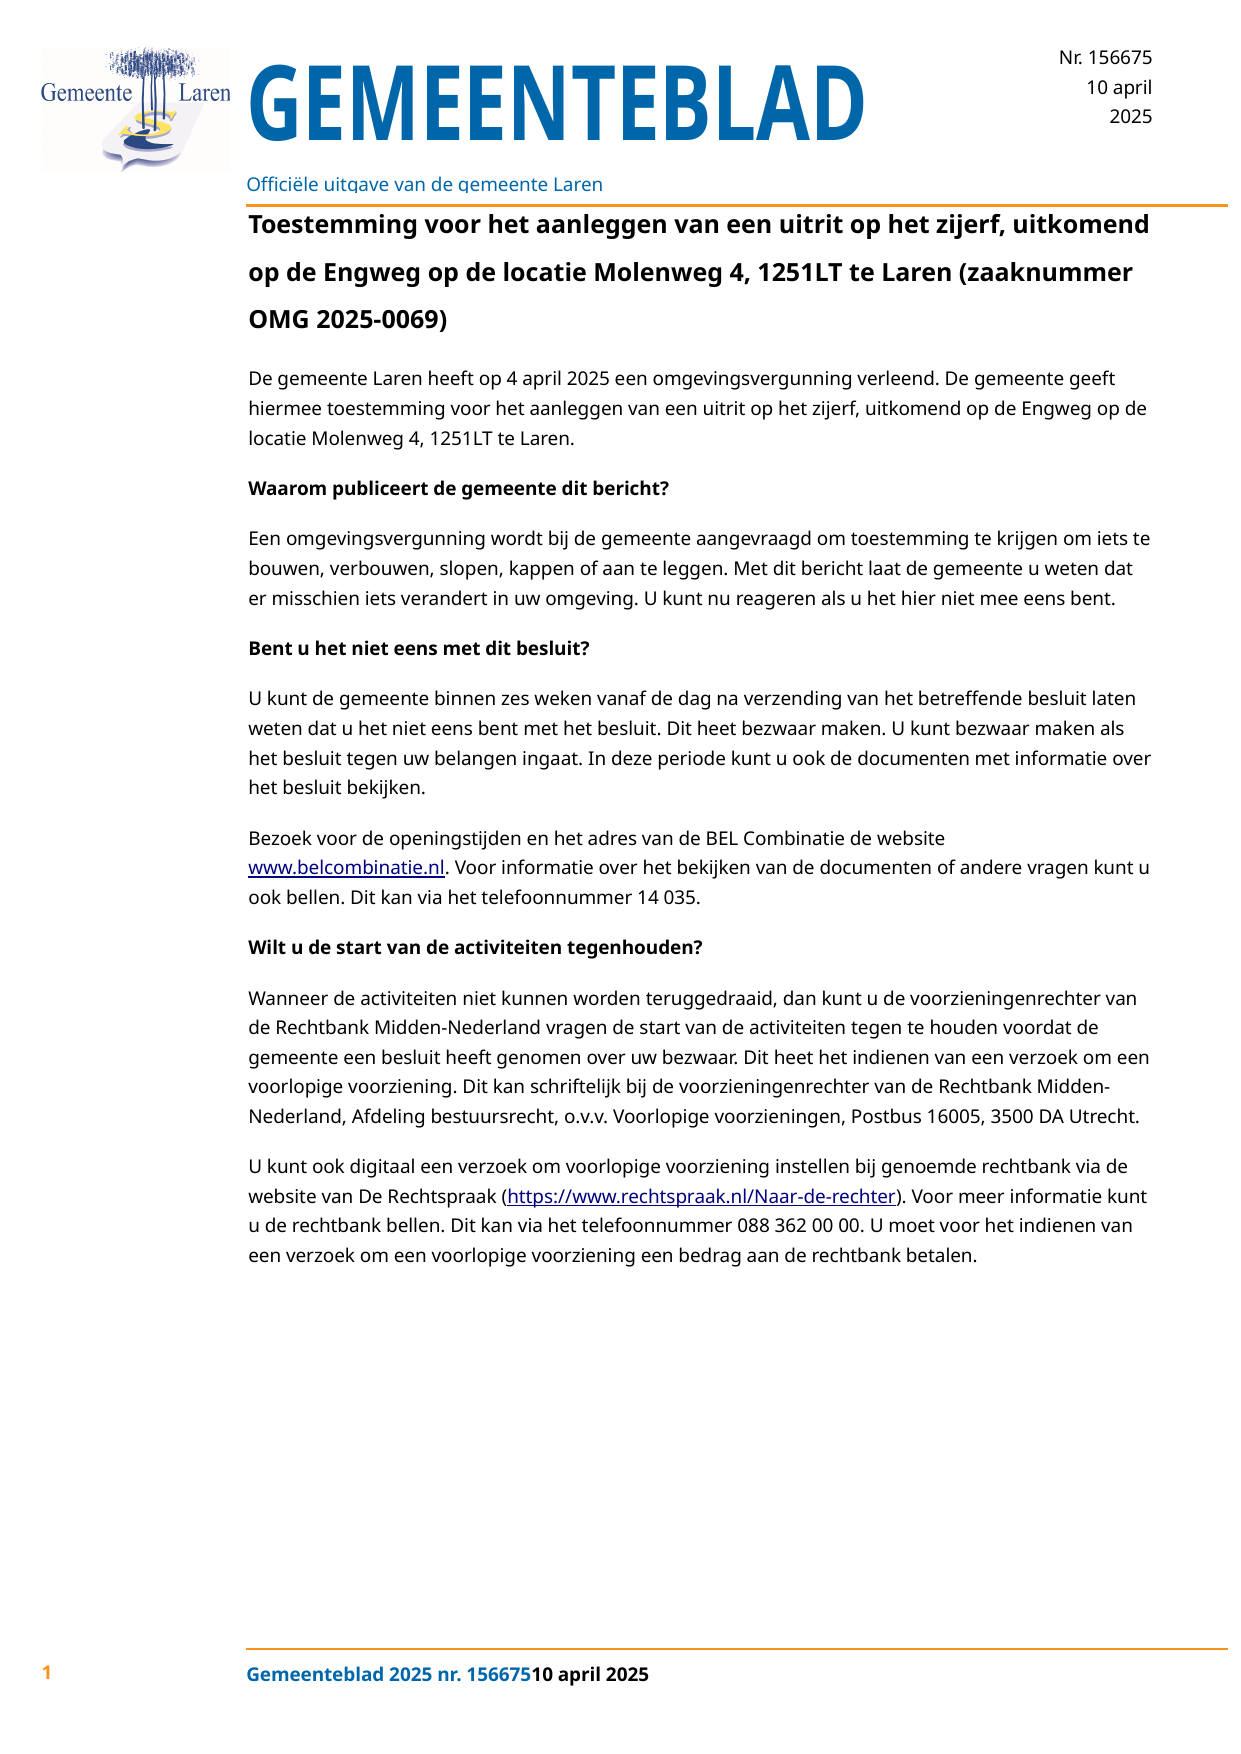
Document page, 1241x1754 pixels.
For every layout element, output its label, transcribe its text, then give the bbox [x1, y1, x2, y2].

picture [41, 47, 231, 172]
text Wilt u de start van de activiteiten tegenhouden? [248, 934, 1152, 960]
text U kunt de gemeente binnen zes weken vanaf de dag na verzending van het betreffende besluit laten weten dat u het niet eens bent met het besluit. Dit heet bezwaar maken. U kunt bezwaar maken als het besluit tegen uw belangen ingaat. In deze periode kunt u ook de documenten met informatie over het besluit bekijken. [248, 686, 1152, 800]
text Bent u het niet eens met dit besluit? [248, 635, 1152, 661]
text U kunt ook digitaal een verzoek om voorlopige voorziening instellen bij genoemde rechtbank via de website van De Rechtspraak (https://www.rechtspraak.nl/Naar-de-rechter). Voor meer informatie kunt u de rechtbank bellen. Dit kan via het telefoonnummer 088 362 00 00. U moet voor het indienen van een verzoek om een voorlopige voorziening een bedrag aan de rechtbank betalen. [248, 1153, 1152, 1268]
text Wanneer de activiteiten niet kunnen worden teruggedraaid, dan kunt u de voorzieningenrechter van de Rechtbank Midden-Nederland vragen de start van de activiteiten tegen te houden voordat de gemeente een besluit heeft genomen over uw bezwaar. Dit heet het indienen van een verzoek om een voorlopige voorziening. Dit kan schriftelijk bij de voorzieningenrechter van de Rechtbank Midden-Nederland, Afdeling bestuursrecht, o.v.v. Voorlopige voorzieningen, Postbus 16005, 3500 DA Utrecht. [248, 985, 1152, 1129]
text Toestemming voor het aanleggen van een uitrit op het zijerf, uitkomend op de Engweg op de locatie Molenweg 4, 1251LT te Laren (zaaknummer OMG 2025-0069) [248, 207, 1152, 336]
text De gemeente Laren heeft op 4 april 2025 een omgevingsvergunning verleend. De gemeente geeft hiermee toestemming voor het aanleggen van een uitrit op het zijerf, uitkomend op de Engweg op de locatie Molenweg 4, 1251LT te Laren. [248, 366, 1152, 450]
text Bezoek voor de openingstijden en het adres van de BEL Combinatie de website www.belcombinatie.nl. Voor informatie over het bekijken van de documenten of andere vragen kunt u ook bellen. Dit kan via het telefoonnummer 14 035. [248, 825, 1152, 909]
text Een omgevingsvergunning wordt bij de gemeente aangevraagd om toestemming te krijgen om iets te bouwen, verbouwen, slopen, kappen of aan te leggen. Met dit bericht laat de gemeente u weten dat er misschien iets verandert in uw omgeving. U kunt nu reageren als u het hier niet mee eens bent. [248, 526, 1152, 610]
text Waarom publiceert de gemeente dit bericht? [248, 475, 1152, 501]
